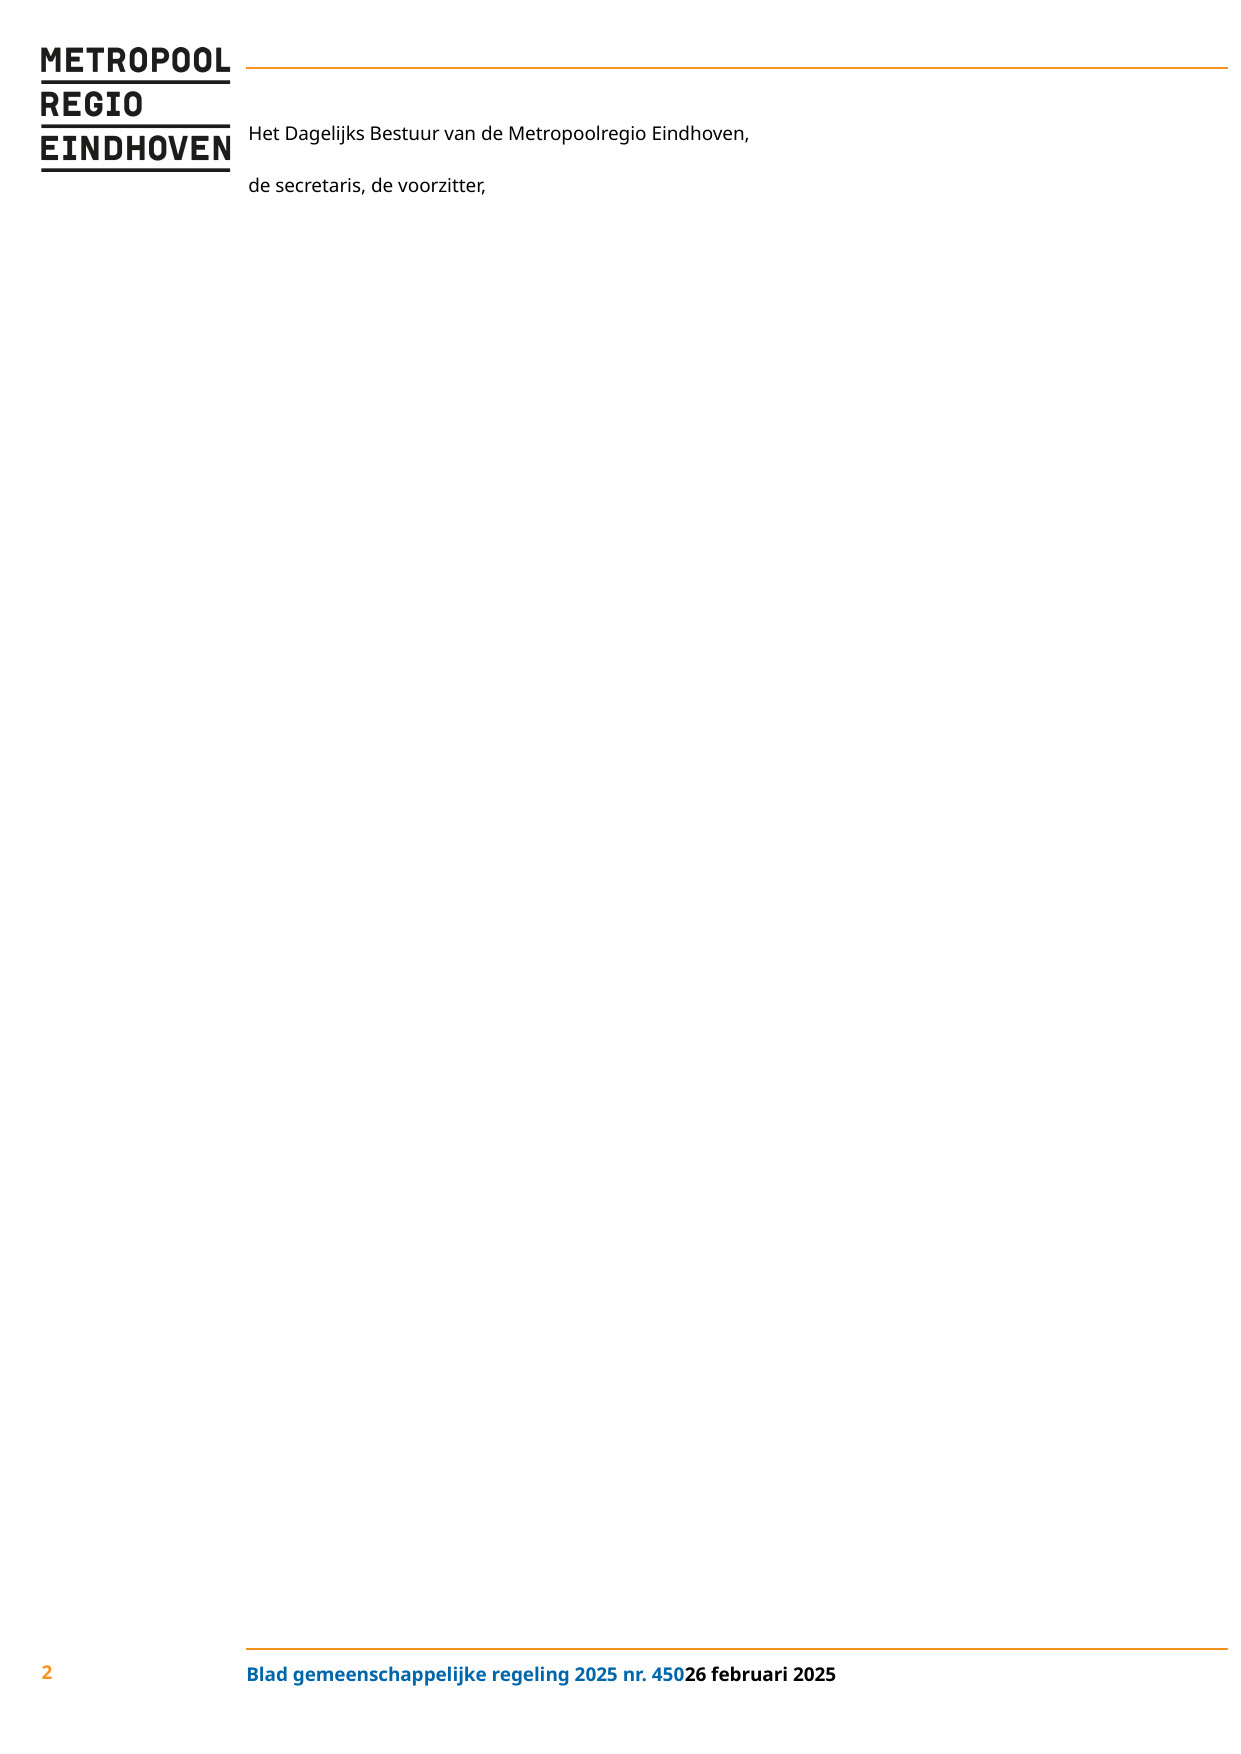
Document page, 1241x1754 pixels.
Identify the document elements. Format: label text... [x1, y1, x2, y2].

picture [41, 47, 231, 172]
text de secretaris, de voorzitter, [248, 172, 1152, 198]
text Het Dagelijks Bestuur van de Metropoolregio Eindhoven, [248, 121, 1152, 146]
